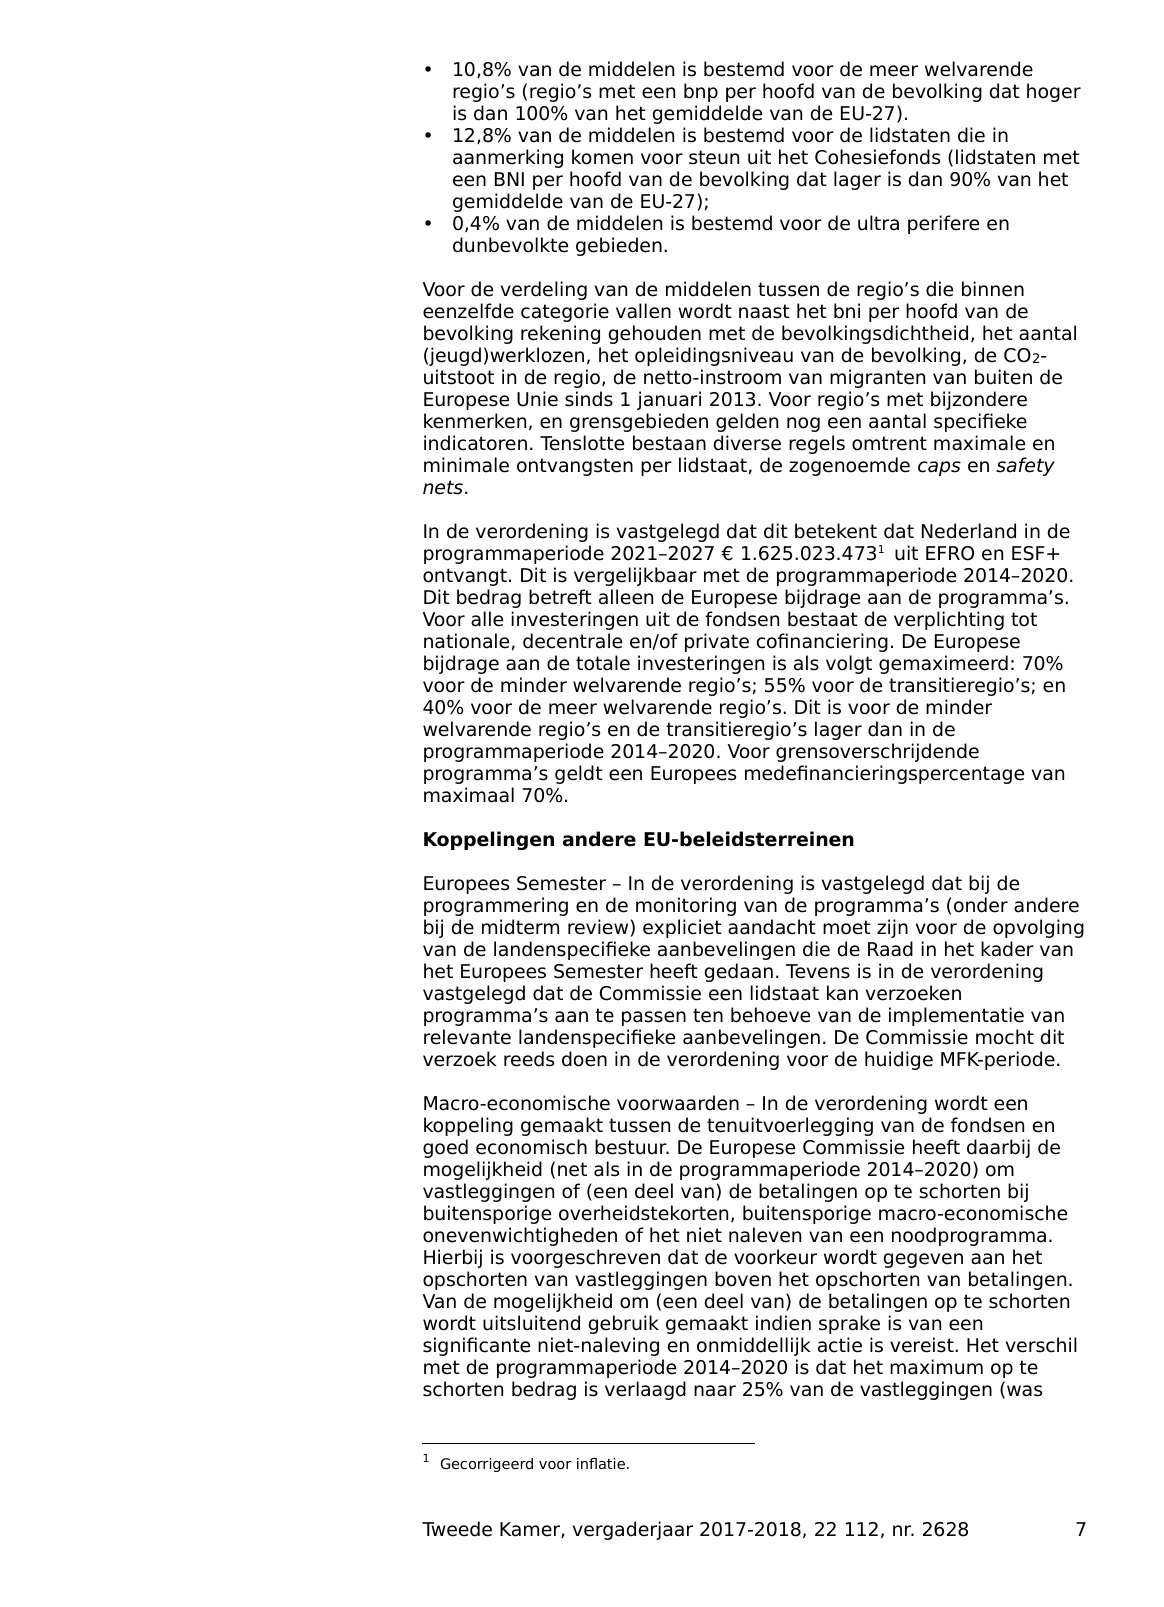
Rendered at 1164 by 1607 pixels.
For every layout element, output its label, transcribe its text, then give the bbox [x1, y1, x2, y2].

text • 10,8% van de middelen is bestemd voor de meer welvarende regio’s (regio’s met een bnp per hoofd van de bevolking dat hoger is dan 100% van het gemiddelde van de EU-27). [422, 59, 1087, 125]
text • 0,4% van de middelen is bestemd voor de ultra perifere en dunbevolkte gebieden. [422, 213, 1087, 257]
text In de verordening is vastgelegd dat dit betekent dat Nederland in de programmaperiode 2021–2027 € 1.625.023.473 uit EFRO en ESF+ ontvangt. Dit is vergelijkbaar met de programmaperiode 2014–2020. Dit bedrag betreft alleen de Europese bijdrage aan de programma’s. Voor alle investeringen uit de fondsen bestaat de verplichting tot nationale, decentrale en/of private cofinanciering. De Europese bijdrage aan de totale investeringen is als volgt gemaximeerd: 70% voor de minder welvarende regio’s; 55% voor de transitieregio’s; en 40% voor de meer welvarende regio’s. Dit is voor de minder welvarende regio’s en de transitieregio’s lager dan in de programmaperiode 2014–2020. Voor grensoverschrijdende programma’s geldt een Europees medefinancieringspercentage van maximaal 70%. [422, 521, 1087, 807]
text Voor de verdeling van de middelen tussen de regio’s die binnen eenzelfde categorie vallen wordt naast het bni per hoofd van de bevolking rekening gehouden met de bevolkingsdichtheid, het aantal (jeugd)werklozen, het opleidingsniveau van de bevolking, de CO2-uitstoot in de regio, de netto-instroom van migranten van buiten de Europese Unie sinds 1 januari 2013. Voor regio’s met bijzondere kenmerken, en grensgebieden gelden nog een aantal specifieke indicatoren. Tenslotte bestaan diverse regels omtrent maximale en minimale ontvangsten per lidstaat, de zogenoemde caps en safety nets. [422, 279, 1087, 499]
subtitle Koppelingen andere EU-beleidsterreinen [422, 829, 1087, 851]
text Macro-economische voorwaarden – In de verordening wordt een koppeling gemaakt tussen de tenuitvoerlegging van de fondsen en goed economisch bestuur. De Europese Commissie heeft daarbij de mogelijkheid (net als in de programmaperiode 2014–2020) om vastleggingen of (een deel van) de betalingen op te schorten bij buitensporige overheidstekorten, buitensporige macro-economische onevenwichtigheden of het niet naleven van een noodprogramma. Hierbij is voorgeschreven dat de voorkeur wordt gegeven aan het opschorten van vastleggingen boven het opschorten van betalingen. Van de mogelijkheid om (een deel van) de betalingen op te schorten wordt uitsluitend gebruik gemaakt indien sprake is van een significante niet-naleving en onmiddellijk actie is vereist. Het verschil met de programmaperiode 2014–2020 is dat het maximum op te schorten bedrag is verlaagd naar 25% van de vastleggingen (was [422, 1093, 1087, 1401]
text • 12,8% van de middelen is bestemd voor de lidstaten die in aanmerking komen voor steun uit het Cohesiefonds (lidstaten met een BNI per hoofd van de bevolking dat lager is dan 90% van het gemiddelde van de EU-27); [422, 125, 1087, 213]
text Europees Semester – In de verordening is vastgelegd dat bij de programmering en de monitoring van de programma’s (onder andere bij de midterm review) expliciet aandacht moet zijn voor de opvolging van de landenspecifieke aanbevelingen die de Raad in het kader van het Europees Semester heeft gedaan. Tevens is in de verordening vastgelegd dat de Commissie een lidstaat kan verzoeken programma’s aan te passen ten behoeve van de implementatie van relevante landenspecifieke aanbevelingen. De Commissie mocht dit verzoek reeds doen in de verordening voor de huidige MFK-periode. [422, 873, 1087, 1071]
text Gecorrigeerd voor inflatie. [422, 1452, 1087, 1474]
